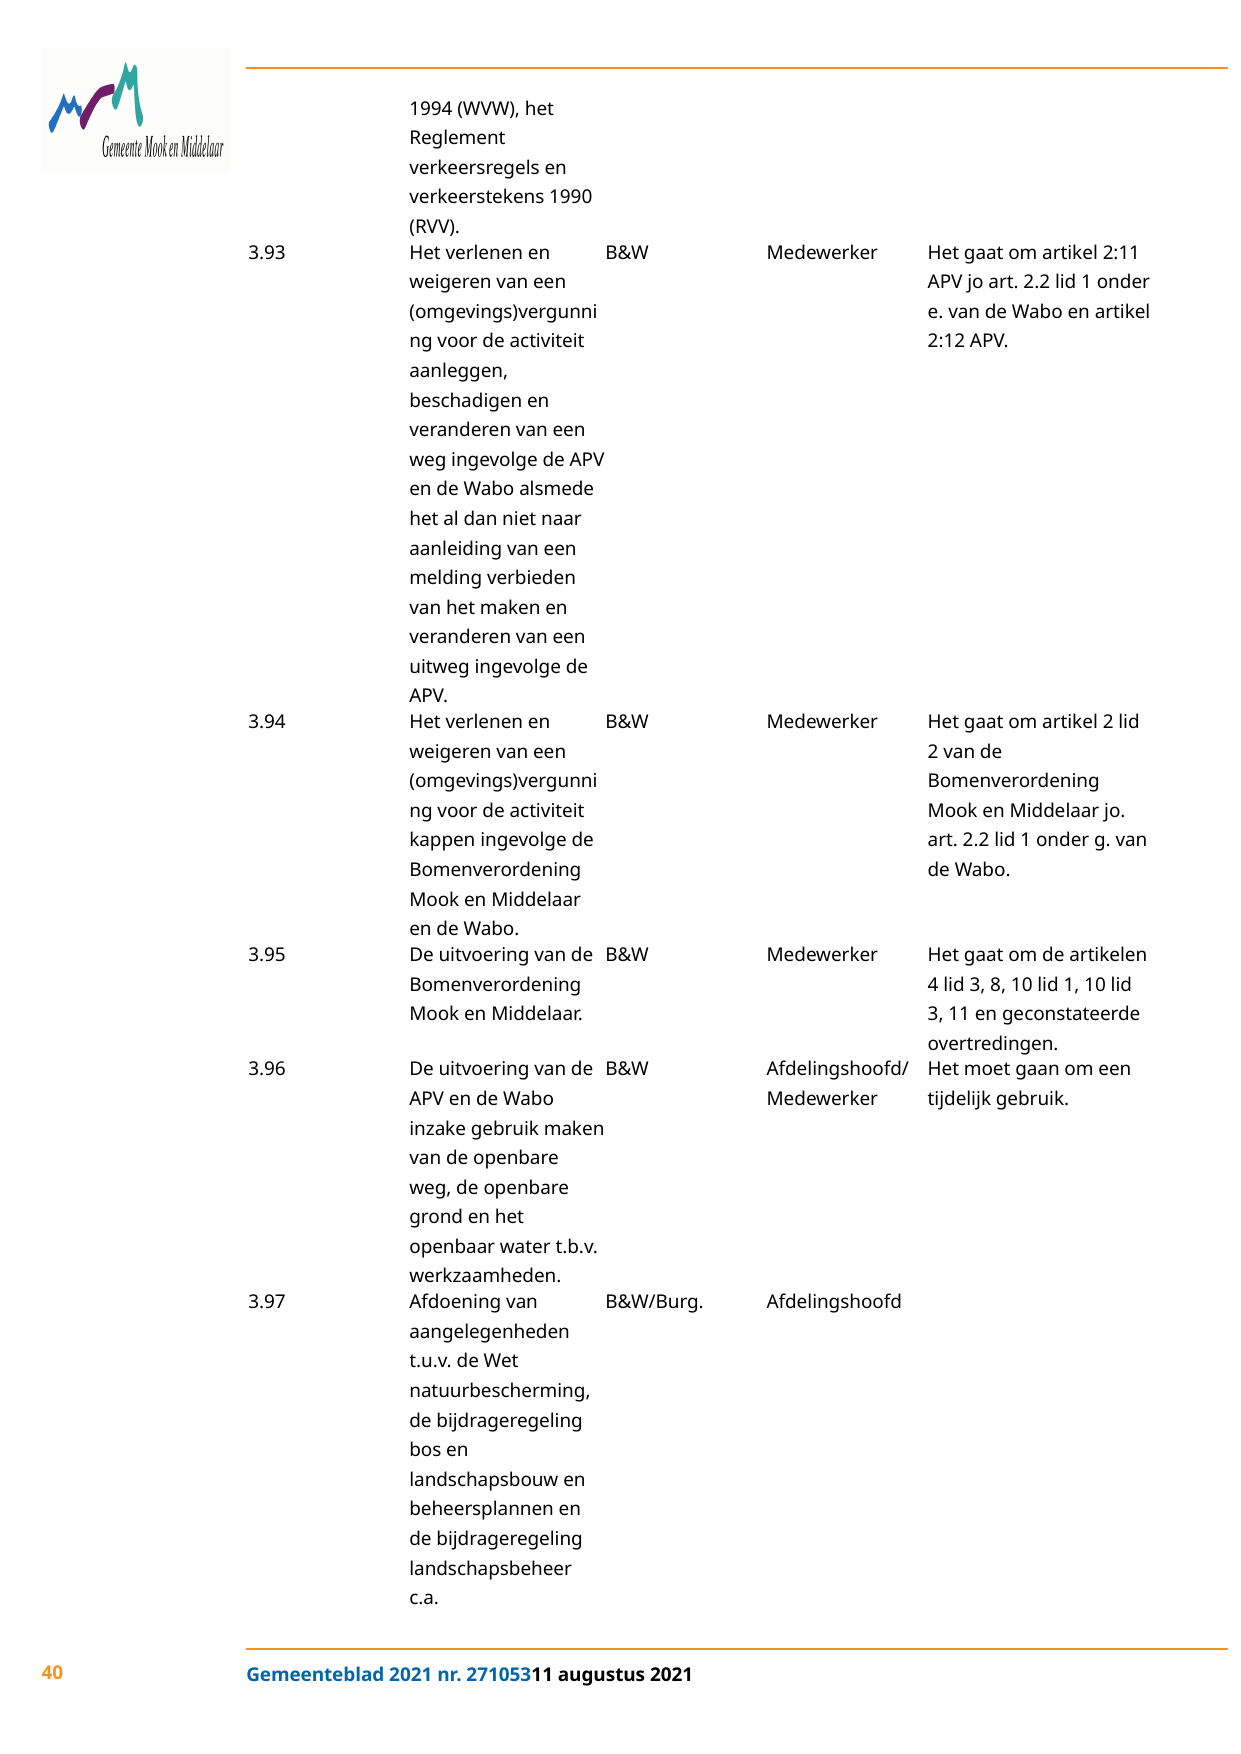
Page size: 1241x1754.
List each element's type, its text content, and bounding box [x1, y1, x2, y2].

table_cell [928, 1289, 1152, 1610]
table_cell Afdoening van aangelegenheden t.u.v. de Wet natuurbescherming, de bijdrageregeling bos en landschapsbouw en beheersplannen en de bijdrageregeling landschapsbeheer c.a. [409, 1289, 605, 1610]
table_cell Medewerker [766, 708, 927, 941]
table_cell B&W/Burg. [605, 1289, 766, 1610]
table_cell [928, 95, 1152, 239]
table_cell 1994 (WVW), het Reglement verkeersregels en verkeerstekens 1990 (RVV). [409, 95, 605, 239]
table_cell B&W [605, 941, 766, 1056]
table_cell Het moet gaan om een tijdelijk gebruik. [928, 1056, 1152, 1288]
table_cell [766, 95, 927, 239]
table_cell Het verlenen en weigeren van een (omgevings)vergunning voor de activiteit kappen ingevolge de Bomenverordening Mook en Middelaar en de Wabo. [409, 708, 605, 941]
table_cell Het gaat om artikel 2:11 APV jo art. 2.2 lid 1 onder e. van de Wabo en artikel 2:12 APV. [928, 239, 1152, 708]
table_cell Afdelingshoofd [766, 1289, 927, 1610]
table_cell Medewerker [766, 941, 927, 1056]
table_cell [605, 95, 766, 239]
table_cell 3.94 [248, 708, 409, 941]
table_cell Afdelingshoofd/ Medewerker [766, 1056, 927, 1288]
table_cell 3.96 [248, 1056, 409, 1288]
table_cell Medewerker [766, 239, 927, 708]
table_cell De uitvoering van de Bomenverordening Mook en Middelaar. [409, 941, 605, 1056]
table_cell 3.93 [248, 239, 409, 708]
table_cell Het verlenen en weigeren van een (omgevings)vergunning voor de activiteit aanleggen, beschadigen en veranderen van een weg ingevolge de APV en de Wabo alsmede het al dan niet naar aanleiding van een melding verbieden van het maken en veranderen van een uitweg ingevolge de APV. [409, 239, 605, 708]
table_cell B&W [605, 239, 766, 708]
table_cell Het gaat om artikel 2 lid 2 van de Bomenverordening Mook en Middelaar jo. art. 2.2 lid 1 onder g. van de Wabo. [928, 708, 1152, 941]
table_cell B&W [605, 1056, 766, 1288]
table_cell 3.95 [248, 941, 409, 1056]
picture [41, 47, 231, 172]
table_cell B&W [605, 708, 766, 941]
table_cell De uitvoering van de APV en de Wabo inzake gebruik maken van de openbare weg, de openbare grond en het openbaar water t.b.v. werkzaamheden. [409, 1056, 605, 1288]
table_cell [248, 95, 409, 239]
table_cell 3.97 [248, 1289, 409, 1610]
table_cell Het gaat om de artikelen 4 lid 3, 8, 10 lid 1, 10 lid 3, 11 en geconstateerde overtredingen. [928, 941, 1152, 1056]
